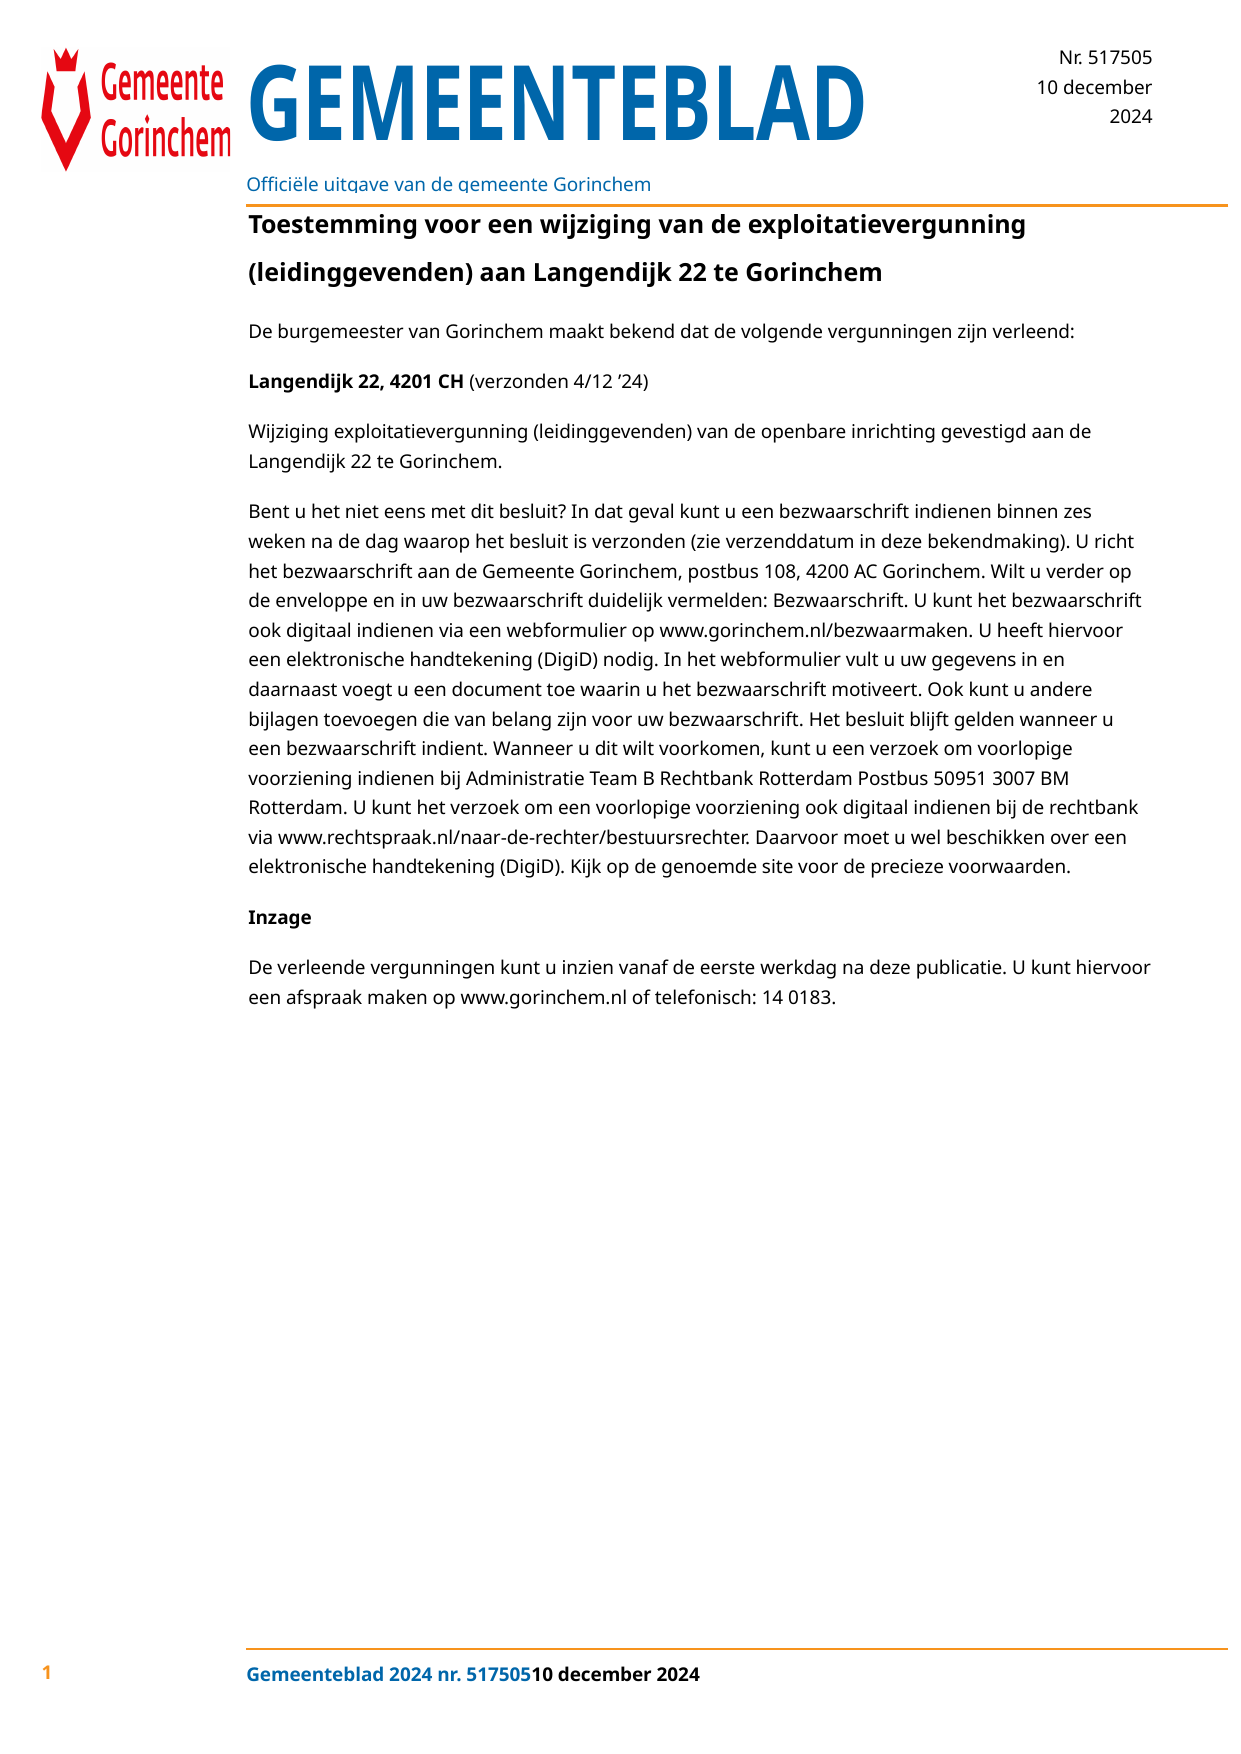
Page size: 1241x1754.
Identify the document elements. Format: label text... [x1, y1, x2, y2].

text Langendijk 22, 4201 CH (verzonden 4/12 ’24) [248, 368, 1152, 394]
picture [41, 47, 231, 172]
text De verleende vergunningen kunt u inzien vanaf de eerste werkdag na deze publicatie. U kunt hiervoor een afspraak maken op www.gorinchem.nl of telefonisch: 14 0183. [248, 954, 1152, 1010]
text Toestemming voor een wijziging van de exploitatievergunning (leidinggevenden) aan Langendijk 22 te Gorinchem [248, 207, 1152, 288]
text Bent u het niet eens met dit besluit? In dat geval kunt u een bezwaarschrift indienen binnen zes weken na de dag waarop het besluit is verzonden (zie verzenddatum in deze bekendmaking). U richt het bezwaarschrift aan de Gemeente Gorinchem, postbus 108, 4200 AC Gorinchem. Wilt u verder op de enveloppe en in uw bezwaarschrift duidelijk vermelden: Bezwaarschrift. U kunt het bezwaarschrift ook digitaal indienen via een webformulier op www.gorinchem.nl/bezwaarmaken. U heeft hiervoor een elektronische handtekening (DigiD) nodig. In het webformulier vult u uw gegevens in en daarnaast voegt u een document toe waarin u het bezwaarschrift motiveert. Ook kunt u andere bijlagen toevoegen die van belang zijn voor uw bezwaarschrift. Het besluit blijft gelden wanneer u een bezwaarschrift indient. Wanneer u dit wilt voorkomen, kunt u een verzoek om voorlopige voorziening indienen bij Administratie Team B Rechtbank Rotterdam Postbus 50951 3007 BM Rotterdam. U kunt het verzoek om een voorlopige voorziening ook digitaal indienen bij de rechtbank via www.rechtspraak.nl/naar-de-rechter/bestuursrechter. Daarvoor moet u wel beschikken over een elektronische handtekening (DigiD). Kijk op de genoemde site voor de precieze voorwaarden. [248, 499, 1152, 879]
text De burgemeester van Gorinchem maakt bekend dat de volgende vergunningen zijn verleend: [248, 318, 1152, 344]
text Inzage [248, 904, 1152, 930]
text Wijziging exploitatievergunning (leidinggevenden) van de openbare inrichting gevestigd aan de Langendijk 22 te Gorinchem. [248, 419, 1152, 474]
